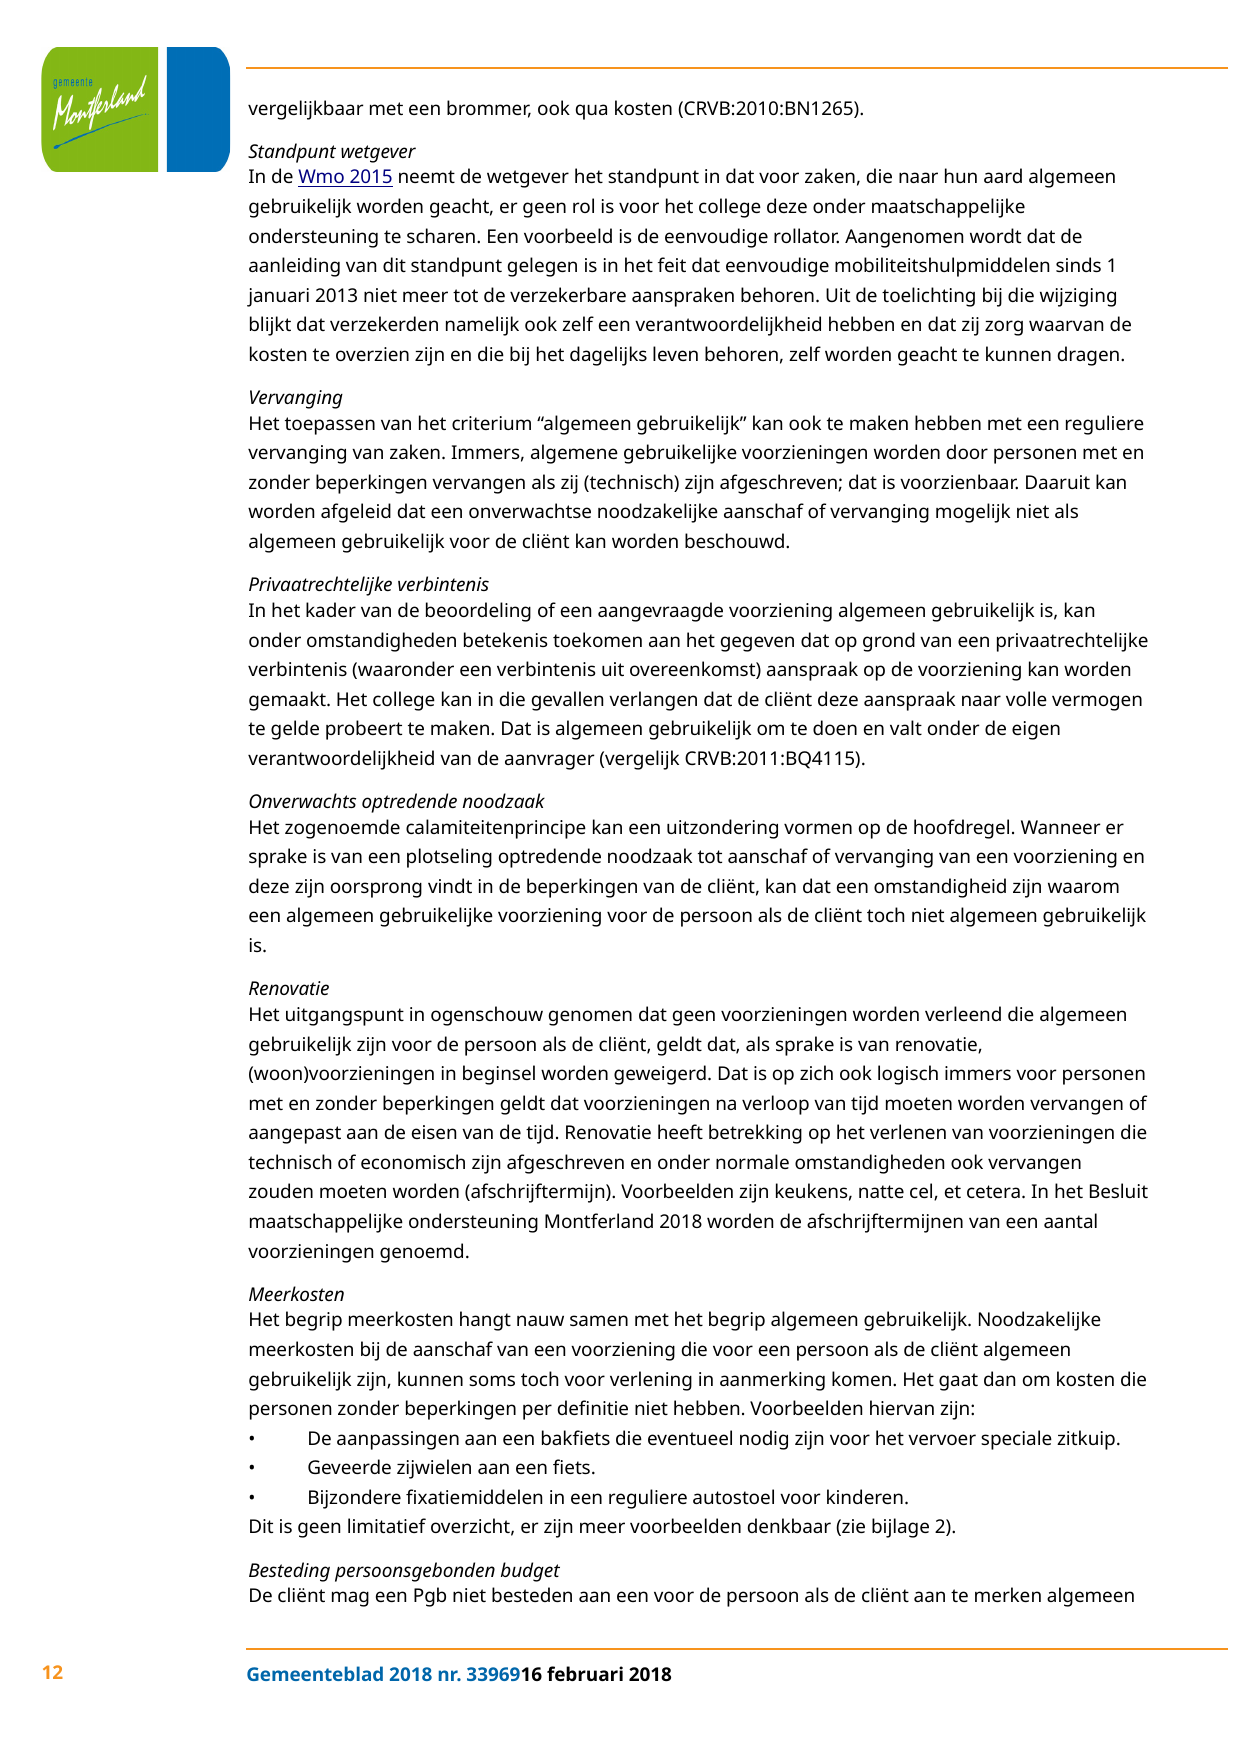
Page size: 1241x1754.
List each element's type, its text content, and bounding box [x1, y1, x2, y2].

text Vervanging [248, 384, 1152, 410]
text Privaatrechtelijke verbintenis [248, 571, 1152, 597]
text Het zogenoemde calamiteitenprincipe kan een uitzondering vormen op de hoofdregel. Wanneer er sprake is van een plotseling optredende noodzaak tot aanschaf of vervanging van een voorziening en deze zijn oorsprong vindt in de beperkingen van de cliënt, kan dat een omstandigheid zijn waarom een algemeen gebruikelijke voorziening voor de persoon als de cliënt toch niet algemeen gebruikelijk is. [248, 814, 1152, 958]
text Het toepassen van het criterium “algemeen gebruikelijk” kan ook te maken hebben met een reguliere vervanging van zaken. Immers, algemene gebruikelijke voorzieningen worden door personen met en zonder beperkingen vervangen als zij (technisch) zijn afgeschreven; dat is voorzienbaar. Daaruit kan worden afgeleid dat een onverwachtse noodzakelijke aanschaf of vervanging mogelijk niet als algemeen gebruikelijk voor de cliënt kan worden beschouwd. [248, 410, 1152, 554]
text Meerkosten [248, 1281, 1152, 1307]
text Het begrip meerkosten hangt nauw samen met het begrip algemeen gebruikelijk. Noodzakelijke meerkosten bij de aanschaf van een voorziening die voor een persoon als de cliënt algemeen gebruikelijk zijn, kunnen soms toch voor verlening in aanmerking komen. Het gaat dan om kosten die personen zonder beperkingen per definitie niet hebben. Voorbeelden hiervan zijn: [248, 1307, 1152, 1421]
text Renovatie [248, 975, 1152, 1001]
picture [41, 47, 231, 172]
text Besteding persoonsgebonden budget [248, 1557, 1152, 1583]
text In het kader van de beoordeling of een aangevraagde voorziening algemeen gebruikelijk is, kan onder omstandigheden betekenis toekomen aan het gegeven dat op grond van een privaatrechtelijke verbintenis (waaronder een verbintenis uit overeenkomst) aanspraak op de voorziening kan worden gemaakt. Het college kan in die gevallen verlangen dat de cliënt deze aanspraak naar volle vermogen te gelde probeert te maken. Dat is algemeen gebruikelijk om te doen en valt onder de eigen verantwoordelijkheid van de aanvrager (vergelijk CRVB:2011:BQ4115). [248, 597, 1152, 771]
list Bijzondere fixatiemiddelen in een reguliere autostoel voor kinderen. [248, 1484, 1152, 1510]
list Geveerde zijwielen aan een fiets. [248, 1454, 1152, 1480]
text Dit is geen limitatief overzicht, er zijn meer voorbeelden denkbaar (zie bijlage 2). [248, 1514, 1152, 1539]
text Het uitgangspunt in ogenschouw genomen dat geen voorzieningen worden verleend die algemeen gebruikelijk zijn voor de persoon als de cliënt, geldt dat, als sprake is van renovatie, (woon)voorzieningen in beginsel worden geweigerd. Dat is op zich ook logisch immers voor personen met en zonder beperkingen geldt dat voorzieningen na verloop van tijd moeten worden vervangen of aangepast aan de eisen van de tijd. Renovatie heeft betrekking op het verlenen van voorzieningen die technisch of economisch zijn afgeschreven en onder normale omstandigheden ook vervangen zouden moeten worden (afschrijftermijn). Voorbeelden zijn keukens, natte cel, et cetera. In het Besluit maatschappelijke ondersteuning Montferland 2018 worden de afschrijftermijnen van een aantal voorzieningen genoemd. [248, 1001, 1152, 1263]
text Onverwachts optredende noodzaak [248, 788, 1152, 814]
text Standpunt wetgever [248, 138, 1152, 164]
text De cliënt mag een Pgb niet besteden aan een voor de persoon als de cliënt aan te merken algemeen [248, 1583, 1152, 1608]
list De aanpassingen aan een bakfiets die eventueel nodig zijn voor het vervoer speciale zitkuip. [248, 1425, 1152, 1451]
text In de Wmo 2015 neemt de wetgever het standpunt in dat voor zaken, die naar hun aard algemeen gebruikelijk worden geacht, er geen rol is voor het college deze onder maatschappelijke ondersteuning te scharen. Een voorbeeld is de eenvoudige rollator. Aangenomen wordt dat de aanleiding van dit standpunt gelegen is in het feit dat eenvoudige mobiliteitshulpmiddelen sinds 1 januari 2013 niet meer tot de verzekerbare aanspraken behoren. Uit de toelichting bij die wijziging blijkt dat verzekerden namelijk ook zelf een verantwoordelijkheid hebben en dat zij zorg waarvan de kosten te overzien zijn en die bij het dagelijks leven behoren, zelf worden geacht te kunnen dragen. [248, 164, 1152, 367]
text vergelijkbaar met een brommer, ook qua kosten (CRVB:2010:BN1265). [248, 95, 1152, 121]
